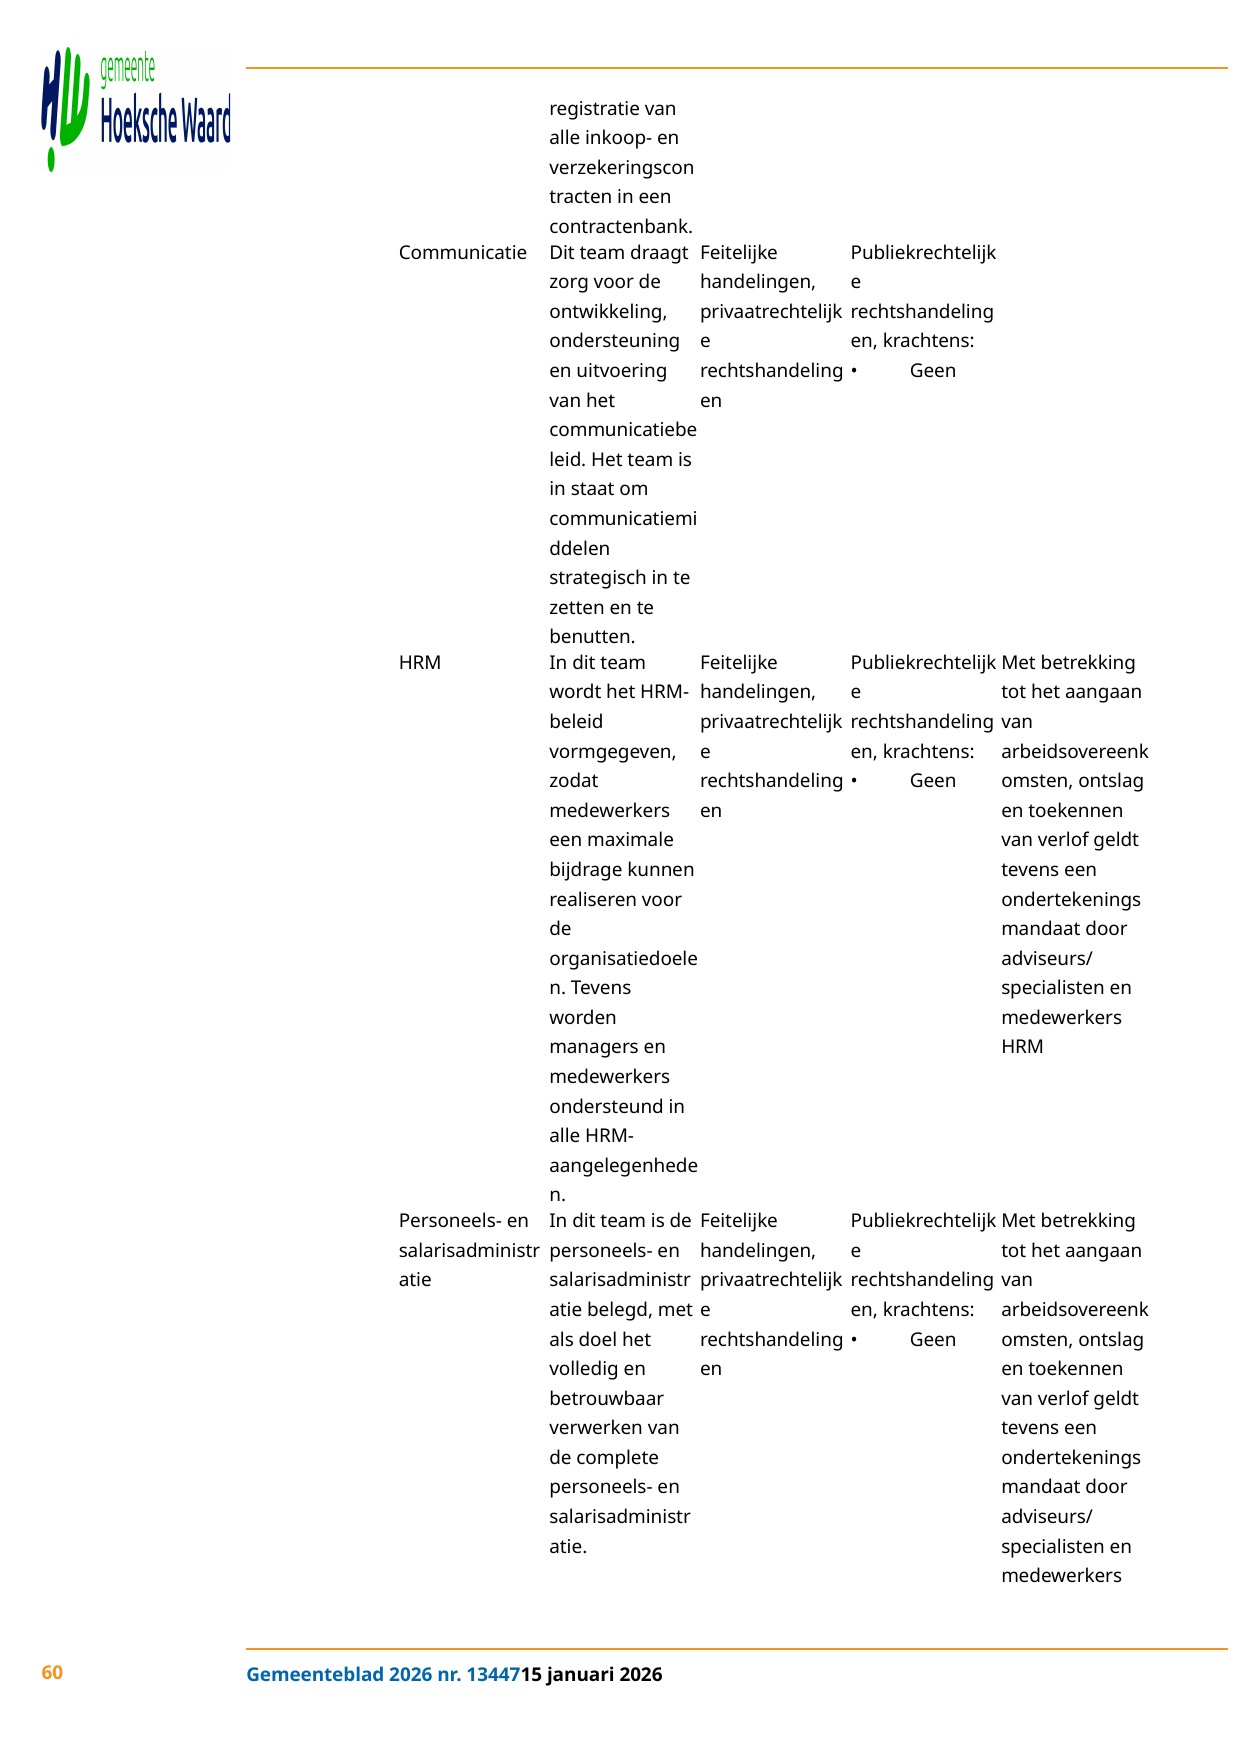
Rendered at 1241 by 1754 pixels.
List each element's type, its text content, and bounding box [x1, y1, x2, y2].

table_cell Dit team draagt zorg voor de ontwikkeling, ondersteuning en uitvoering van het communicatiebeleid. Het team is in staat om communicatiemiddelen strategisch in te zetten en te benutten. [549, 239, 700, 649]
picture [41, 47, 231, 172]
table_cell Publiekrechtelijke rechtshandelingen, krachtens: Geen [850, 1208, 1001, 1588]
table_header [248, 95, 398, 1588]
table_cell Feitelijke handelingen, privaatrechtelijke rechtshandelingen [700, 649, 850, 1207]
table_cell In dit team is de personeels- en salarisadministratie belegd, met als doel het volledig en betrouwbaar verwerken van de complete personeels- en salarisadministratie. [549, 1208, 700, 1588]
table_cell [1001, 95, 1152, 239]
table_cell Met betrekking tot het aangaan van arbeidsovereenkomsten, ontslag en toekennen van verlof geldt tevens een ondertekeningsmandaat door adviseurs/ specialisten en medewerkers [1001, 1208, 1152, 1588]
table_cell Publiekrechtelijke rechtshandelingen, krachtens: Geen [850, 239, 1001, 649]
table_cell Communicatie [399, 239, 549, 649]
table_cell Met betrekking tot het aangaan van arbeidsovereenkomsten, ontslag en toekennen van verlof geldt tevens een ondertekeningsmandaat door adviseurs/ specialisten en medewerkers HRM [1001, 649, 1152, 1207]
table_cell HRM [399, 649, 549, 1207]
table_cell [399, 95, 549, 239]
table_cell [700, 95, 850, 239]
table_cell Publiekrechtelijke rechtshandelingen, krachtens: Geen [850, 649, 1001, 1207]
table_cell In dit team wordt het HRM-beleid vormgegeven, zodat medewerkers een maximale bijdrage kunnen realiseren voor de organisatiedoelen. Tevens worden managers en medewerkers ondersteund in alle HRM-aangelegenheden. [549, 649, 700, 1207]
table_cell Personeels- en salarisadministratie [399, 1208, 549, 1588]
table_cell [1001, 239, 1152, 649]
table_cell [850, 95, 1001, 239]
table_cell Feitelijke handelingen, privaatrechtelijke rechtshandelingen [700, 239, 850, 649]
table_cell Feitelijke handelingen, privaatrechtelijke rechtshandelingen [700, 1208, 850, 1588]
table_cell registratie van alle inkoop- en verzekeringscontracten in een contractenbank. [549, 95, 700, 239]
